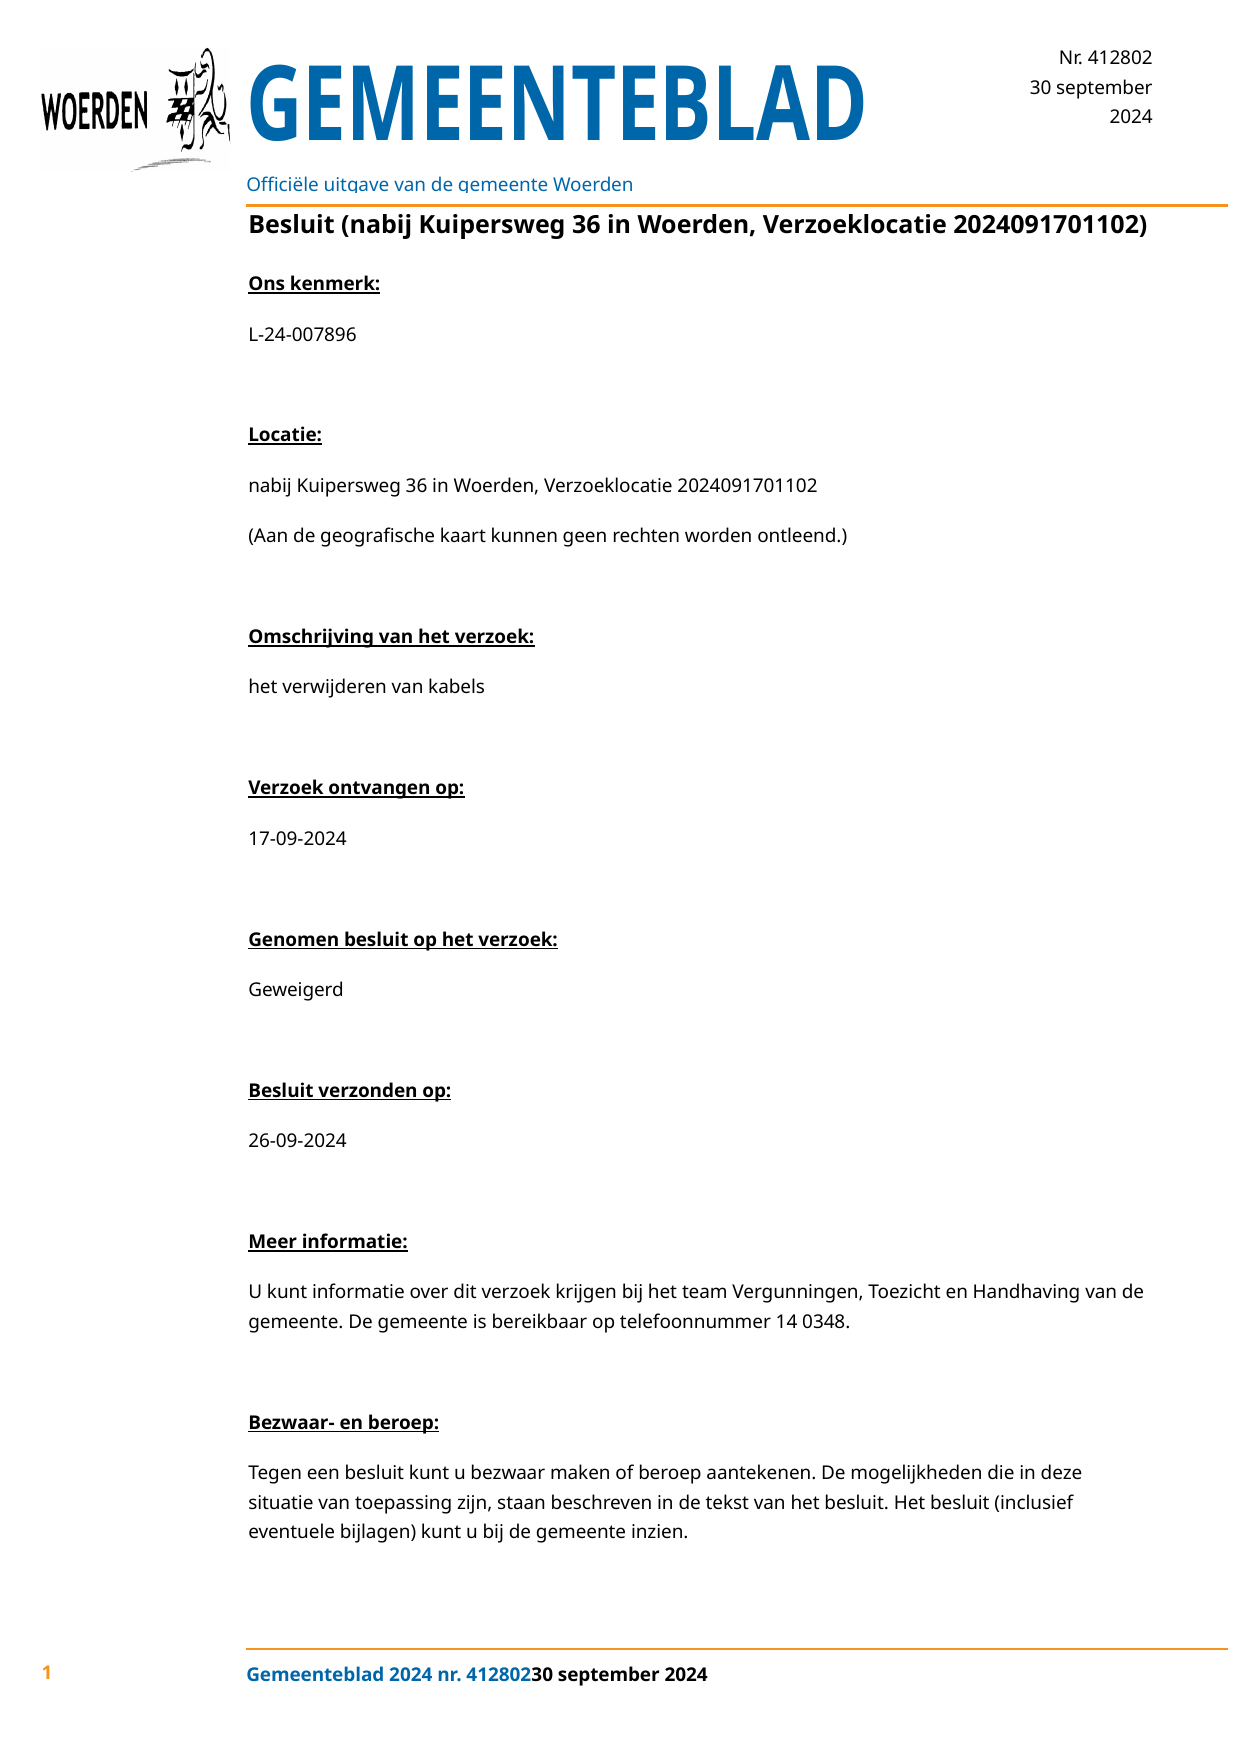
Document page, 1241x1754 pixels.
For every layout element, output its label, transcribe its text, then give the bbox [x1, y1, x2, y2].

text Omschrijving van het verzoek: [248, 623, 1152, 649]
text Besluit verzonden op: [248, 1077, 1152, 1103]
text Tegen een besluit kunt u bezwaar maken of beroep aantekenen. De mogelijkheden die in deze situatie van toepassing zijn, staan beschreven in de tekst van het besluit. Het besluit (inclusief eventuele bijlagen) kunt u bij de gemeente inzien. [248, 1459, 1152, 1544]
text het verwijderen van kabels [248, 674, 1152, 699]
text Bezwaar- en beroep: [248, 1409, 1152, 1435]
text Verzoek ontvangen op: [248, 774, 1152, 800]
text U kunt informatie over dit verzoek krijgen bij het team Vergunningen, Toezicht en Handhaving van de gemeente. De gemeente is bereikbaar op telefoonnummer 14 0348. [248, 1279, 1152, 1334]
picture [41, 47, 231, 172]
text (Aan de geografische kaart kunnen geen rechten worden ontleend.) [248, 522, 1152, 548]
text Besluit (nabij Kuipersweg 36 in Woerden, Verzoeklocatie 2024091701102) [248, 207, 1152, 241]
text Locatie: [248, 422, 1152, 447]
text Geweigerd [248, 976, 1152, 1002]
text 26-09-2024 [248, 1127, 1152, 1153]
text Ons kenmerk: [248, 270, 1152, 296]
text nabij Kuipersweg 36 in Woerden, Verzoeklocatie 2024091701102 [248, 472, 1152, 498]
text Genomen besluit op het verzoek: [248, 926, 1152, 951]
text Meer informatie: [248, 1228, 1152, 1254]
text L-24-007896 [248, 321, 1152, 346]
text 17-09-2024 [248, 825, 1152, 851]
